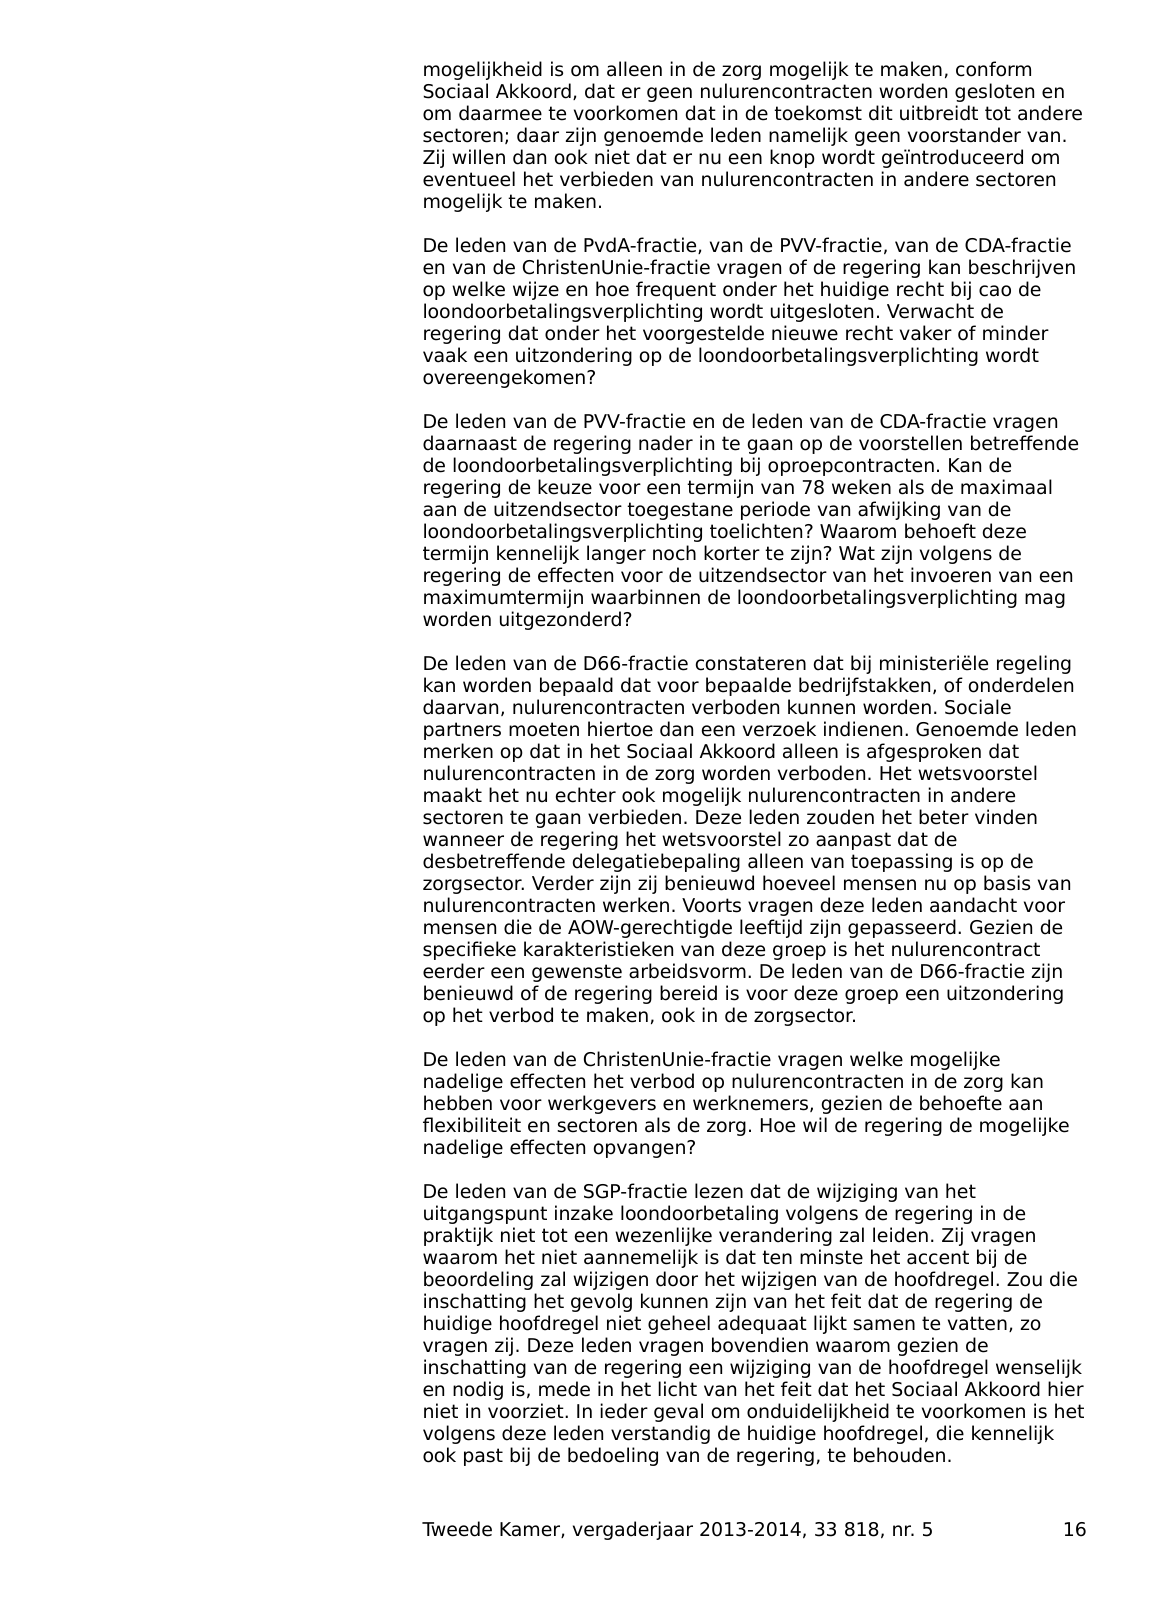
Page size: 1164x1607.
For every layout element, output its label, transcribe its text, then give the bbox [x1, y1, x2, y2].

text De leden van de PvdA-fractie, van de PVV-fractie, van de CDA-fractie en van de ChristenUnie-fractie vragen of de regering kan beschrijven op welke wijze en hoe frequent onder het huidige recht bij cao de loondoorbetalingsverplichting wordt uitgesloten. Verwacht de regering dat onder het voorgestelde nieuwe recht vaker of minder vaak een uitzondering op de loondoorbetalingsverplichting wordt overeengekomen? [422, 235, 1087, 389]
text De leden van de D66-fractie constateren dat bij ministeriële regeling kan worden bepaald dat voor bepaalde bedrijfstakken, of onderdelen daarvan, nulurencontracten verboden kunnen worden. Sociale partners moeten hiertoe dan een verzoek indienen. Genoemde leden merken op dat in het Sociaal Akkoord alleen is afgesproken dat nulurencontracten in de zorg worden verboden. Het wetsvoorstel maakt het nu echter ook mogelijk nulurencontracten in andere sectoren te gaan verbieden. Deze leden zouden het beter vinden wanneer de regering het wetsvoorstel zo aanpast dat de desbetreffende delegatiebepaling alleen van toepassing is op de zorgsector. Verder zijn zij benieuwd hoeveel mensen nu op basis van nulurencontracten werken. Voorts vragen deze leden aandacht voor mensen die de AOW-gerechtigde leeftijd zijn gepasseerd. Gezien de specifieke karakteristieken van deze groep is het nulurencontract eerder een gewenste arbeidsvorm. De leden van de D66-fractie zijn benieuwd of de regering bereid is voor deze groep een uitzondering op het verbod te maken, ook in de zorgsector. [422, 653, 1087, 1027]
text De leden van de PVV-fractie en de leden van de CDA-fractie vragen daarnaast de regering nader in te gaan op de voorstellen betreffende de loondoorbetalingsverplichting bij oproepcontracten. Kan de regering de keuze voor een termijn van 78 weken als de maximaal aan de uitzendsector toegestane periode van afwijking van de loondoorbetalingsverplichting toelichten? Waarom behoeft deze termijn kennelijk langer noch korter te zijn? Wat zijn volgens de regering de effecten voor de uitzendsector van het invoeren van een maximumtermijn waarbinnen de loondoorbetalingsverplichting mag worden uitgezonderd? [422, 411, 1087, 631]
text De leden van de SGP-fractie lezen dat de wijziging van het uitgangspunt inzake loondoorbetaling volgens de regering in de praktijk niet tot een wezenlijke verandering zal leiden. Zij vragen waarom het niet aannemelijk is dat ten minste het accent bij de beoordeling zal wijzigen door het wijzigen van de hoofdregel. Zou die inschatting het gevolg kunnen zijn van het feit dat de regering de huidige hoofdregel niet geheel adequaat lijkt samen te vatten, zo vragen zij. Deze leden vragen bovendien waarom gezien de inschatting van de regering een wijziging van de hoofdregel wenselijk en nodig is, mede in het licht van het feit dat het Sociaal Akkoord hier niet in voorziet. In ieder geval om onduidelijkheid te voorkomen is het volgens deze leden verstandig de huidige hoofdregel, die kennelijk ook past bij de bedoeling van de regering, te behouden. [422, 1181, 1087, 1467]
text mogelijkheid is om alleen in de zorg mogelijk te maken, conform Sociaal Akkoord, dat er geen nulurencontracten worden gesloten en om daarmee te voorkomen dat in de toekomst dit uitbreidt tot andere sectoren; daar zijn genoemde leden namelijk geen voorstander van. Zij willen dan ook niet dat er nu een knop wordt geïntroduceerd om eventueel het verbieden van nulurencontracten in andere sectoren mogelijk te maken. [422, 59, 1087, 213]
text De leden van de ChristenUnie-fractie vragen welke mogelijke nadelige effecten het verbod op nulurencontracten in de zorg kan hebben voor werkgevers en werknemers, gezien de behoefte aan flexibiliteit en sectoren als de zorg. Hoe wil de regering de mogelijke nadelige effecten opvangen? [422, 1049, 1087, 1159]
